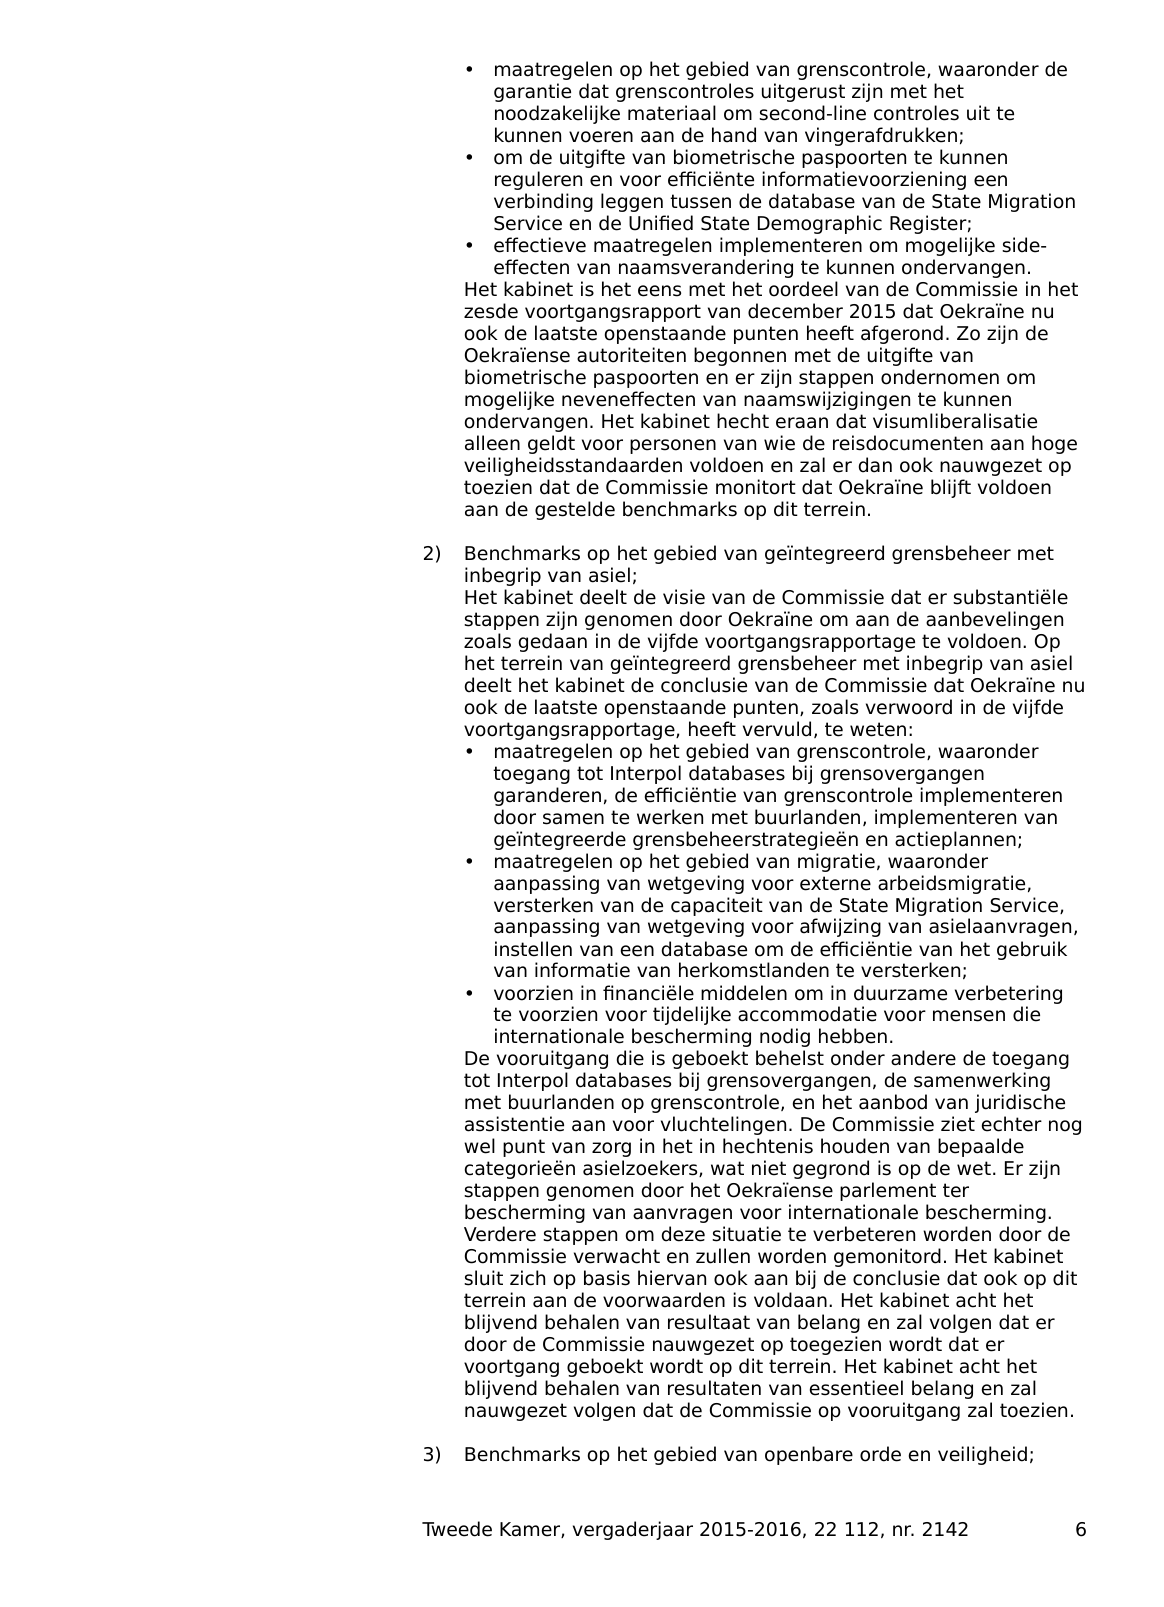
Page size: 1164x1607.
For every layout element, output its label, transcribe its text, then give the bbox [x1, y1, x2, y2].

text 2) Benchmarks op het gebied van geïntegreerd grensbeheer met inbegrip van asiel; [422, 543, 1087, 587]
text De vooruitgang die is geboekt behelst onder andere de toegang tot Interpol databases bij grensovergangen, de samenwerking met buurlanden op grenscontrole, en het aanbod van juridische assistentie aan voor vluchtelingen. De Commissie ziet echter nog wel punt van zorg in het in hechtenis houden van bepaalde categorieën asielzoekers, wat niet gegrond is op de wet. Er zijn stappen genomen door het Oekraïense parlement ter bescherming van aanvragen voor internationale bescherming. Verdere stappen om deze situatie te verbeteren worden door de Commissie verwacht en zullen worden gemonitord. Het kabinet sluit zich op basis hiervan ook aan bij de conclusie dat ook op dit terrein aan de voorwaarden is voldaan. Het kabinet acht het blijvend behalen van resultaat van belang en zal volgen dat er door de Commissie nauwgezet op toegezien wordt dat er voortgang geboekt wordt op dit terrein. Het kabinet acht het blijvend behalen van resultaten van essentieel belang en zal nauwgezet volgen dat de Commissie op vooruitgang zal toezien. [464, 1048, 1087, 1422]
text Het kabinet is het eens met het oordeel van de Commissie in het zesde voortgangsrapport van december 2015 dat Oekraïne nu ook de laatste openstaande punten heeft afgerond. Zo zijn de Oekraïense autoriteiten begonnen met de uitgifte van biometrische paspoorten en er zijn stappen ondernomen om mogelijke neveneffecten van naamswijzigingen te kunnen ondervangen. Het kabinet hecht eraan dat visumliberalisatie alleen geldt voor personen van wie de reisdocumenten aan hoge veiligheidsstandaarden voldoen en zal er dan ook nauwgezet op toezien dat de Commissie monitort dat Oekraïne blijft voldoen aan de gestelde benchmarks op dit terrein. [464, 279, 1087, 521]
text • maatregelen op het gebied van migratie, waaronder aanpassing van wetgeving voor externe arbeidsmigratie, versterken van de capaciteit van de State Migration Service, aanpassing van wetgeving voor afwijzing van asielaanvragen, instellen van een database om de efficiëntie van het gebruik van informatie van herkomstlanden te versterken; [464, 851, 1087, 982]
text 3) Benchmarks op het gebied van openbare orde en veiligheid; [422, 1444, 1087, 1466]
text • maatregelen op het gebied van grenscontrole, waaronder toegang tot Interpol databases bij grensovergangen garanderen, de efficiëntie van grenscontrole implementeren door samen te werken met buurlanden, implementeren van geïntegreerde grensbeheerstrategieën en actieplannen; [464, 741, 1087, 851]
text Het kabinet deelt de visie van de Commissie dat er substantiële stappen zijn genomen door Oekraïne om aan de aanbevelingen zoals gedaan in de vijfde voortgangsrapportage te voldoen. Op het terrein van geïntegreerd grensbeheer met inbegrip van asiel deelt het kabinet de conclusie van de Commissie dat Oekraïne nu ook de laatste openstaande punten, zoals verwoord in de vijfde voortgangsrapportage, heeft vervuld, te weten: [464, 587, 1087, 741]
text • om de uitgifte van biometrische paspoorten te kunnen reguleren en voor efficiënte informatievoorziening een verbinding leggen tussen de database van de State Migration Service en de Unified State Demographic Register; [464, 147, 1087, 235]
text • maatregelen op het gebied van grenscontrole, waaronder de garantie dat grenscontroles uitgerust zijn met het noodzakelijke materiaal om second-line controles uit te kunnen voeren aan de hand van vingerafdrukken; [464, 59, 1087, 147]
text • voorzien in financiële middelen om in duurzame verbetering te voorzien voor tijdelijke accommodatie voor mensen die internationale bescherming nodig hebben. [464, 982, 1087, 1048]
text • effectieve maatregelen implementeren om mogelijke side-effecten van naamsverandering te kunnen ondervangen. [464, 235, 1087, 279]
